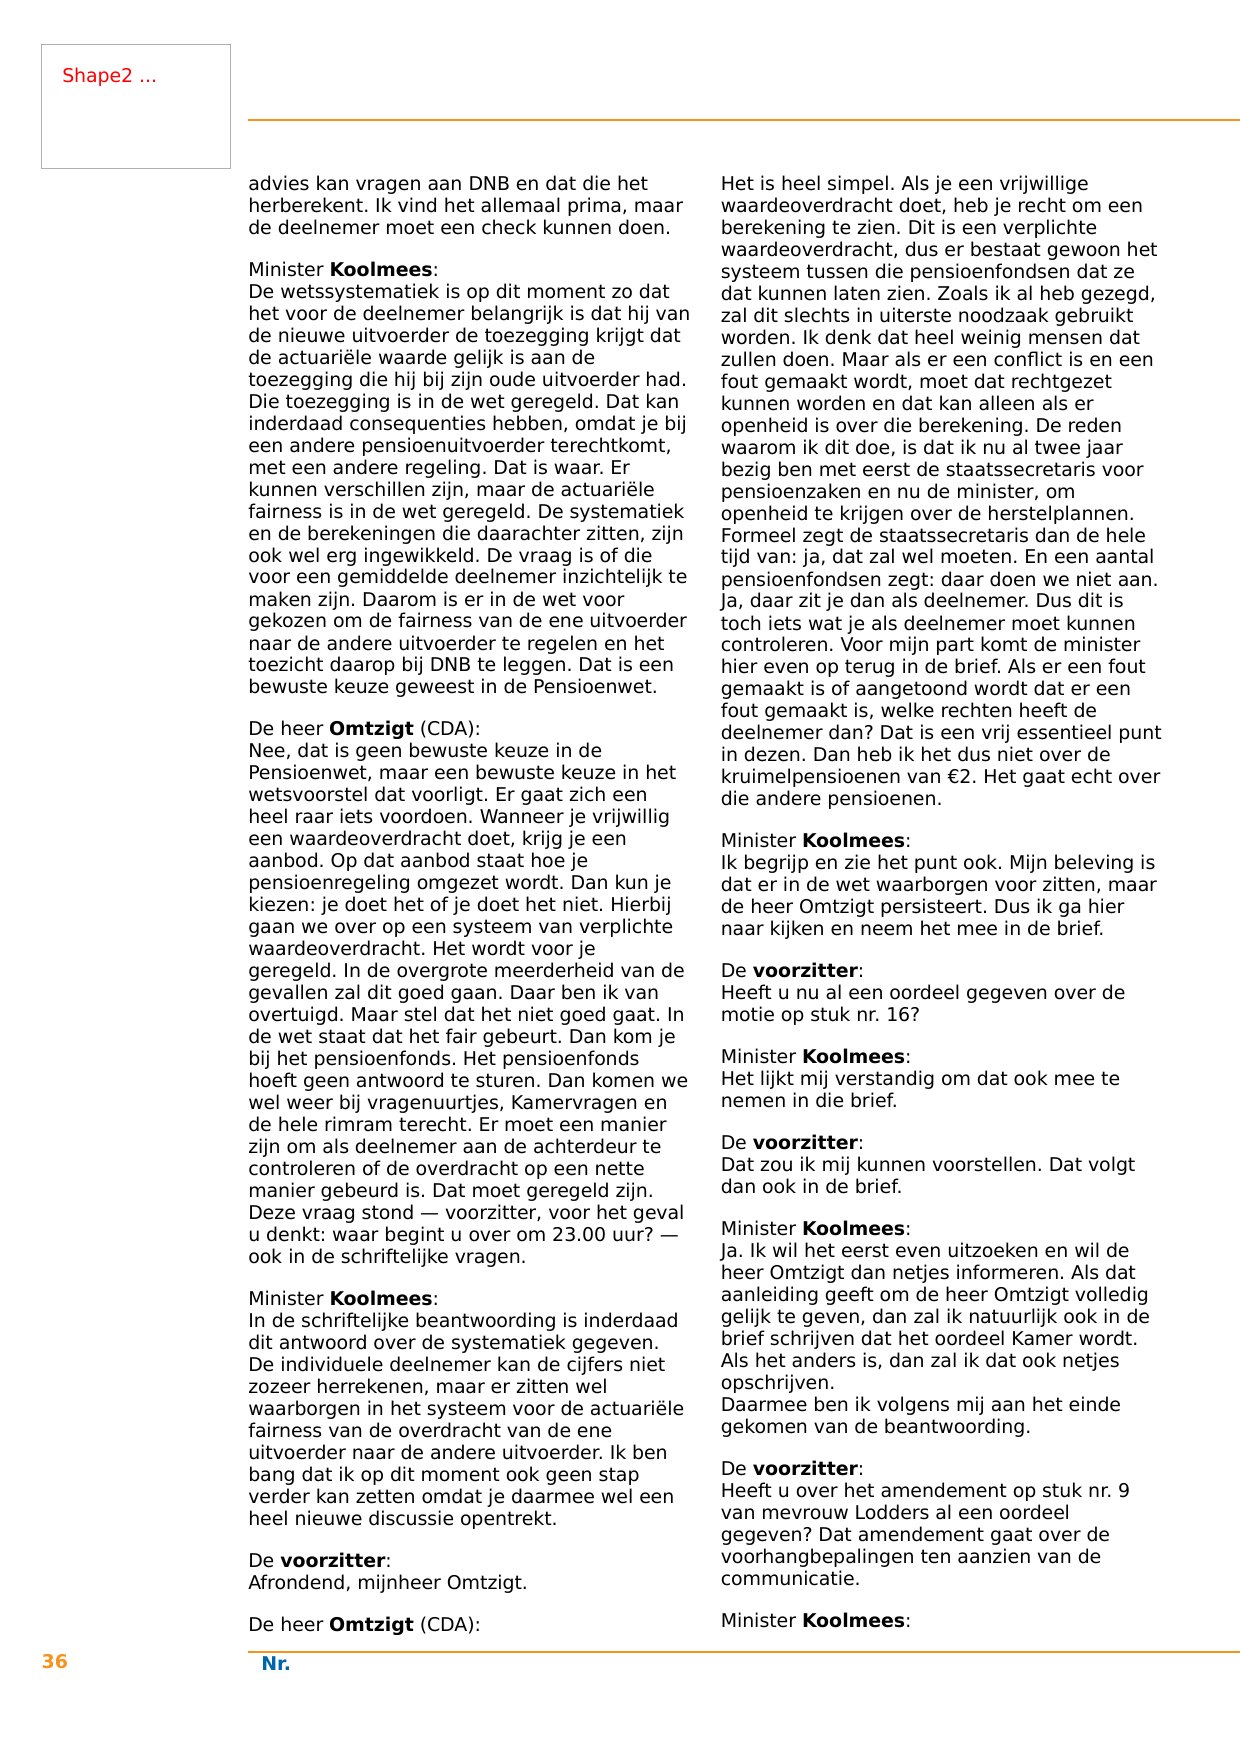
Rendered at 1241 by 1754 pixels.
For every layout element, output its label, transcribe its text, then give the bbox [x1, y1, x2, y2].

text De heer Omtzigt (CDA): [248, 718, 691, 740]
text In de schriftelijke beantwoording is inderdaad dit antwoord over de systematiek gegeven. De individuele deelnemer kan de cijfers niet zozeer herrekenen, maar er zitten wel waarborgen in het systeem voor de actuariële fairness van de overdracht van de ene uitvoerder naar de andere uitvoerder. Ik ben bang dat ik op dit moment ook geen stap verder kan zetten omdat je daarmee wel een heel nieuwe discussie opentrekt. [248, 1310, 691, 1529]
text Ja. Ik wil het eerst even uitzoeken en wil de heer Omtzigt dan netjes informeren. Als dat aanleiding geeft om de heer Omtzigt volledig gelijk te geven, dan zal ik natuurlijk ook in de brief schrijven dat het oordeel Kamer wordt. Als het anders is, dan zal ik dat ook netjes opschrijven. [721, 1240, 1163, 1394]
text Daarmee ben ik volgens mij aan het einde gekomen van de beantwoording. [721, 1394, 1163, 1438]
text Afrondend, mijnheer Omtzigt. [248, 1572, 691, 1593]
text Nee, dat is geen bewuste keuze in de Pensioenwet, maar een bewuste keuze in het wetsvoorstel dat voorligt. Er gaat zich een heel raar iets voordoen. Wanneer je vrijwillig een waardeoverdracht doet, krijg je een aanbod. Op dat aanbod staat hoe je pensioenregeling omgezet wordt. Dan kun je kiezen: je doet het of je doet het niet. Hierbij gaan we over op een systeem van verplichte waardeoverdracht. Het wordt voor je geregeld. In de overgrote meerderheid van de gevallen zal dit goed gaan. Daar ben ik van overtuigd. Maar stel dat het niet goed gaat. In de wet staat dat het fair gebeurt. Dan kom je bij het pensioenfonds. Het pensioenfonds hoeft geen antwoord te sturen. Dan komen we wel weer bij vragenuurtjes, Kamervragen en de hele rimram terecht. Er moet een manier zijn om als deelnemer aan de achterdeur te controleren of de overdracht op een nette manier gebeurd is. Dat moet geregeld zijn. Deze vraag stond — voorzitter, voor het geval u denkt: waar begint u over om 23.00 uur? — ook in de schriftelijke vragen. [248, 740, 691, 1268]
text advies kan vragen aan DNB en dat die het herberekent. Ik vind het allemaal prima, maar de deelnemer moet een check kunnen doen. [248, 173, 691, 239]
text Dat zou ik mij kunnen voorstellen. Dat volgt dan ook in de brief. [721, 1154, 1163, 1198]
text Het is heel simpel. Als je een vrijwillige waardeoverdracht doet, heb je recht om een berekening te zien. Dit is een verplichte waardeoverdracht, dus er bestaat gewoon het systeem tussen die pensioenfondsen dat ze dat kunnen laten zien. Zoals ik al heb gezegd, zal dit slechts in uiterste noodzaak gebruikt worden. Ik denk dat heel weinig mensen dat zullen doen. Maar als er een conflict is en een fout gemaakt wordt, moet dat rechtgezet kunnen worden en dat kan alleen als er openheid is over die berekening. De reden waarom ik dit doe, is dat ik nu al twee jaar bezig ben met eerst de staatssecretaris voor pensioenzaken en nu de minister, om openheid te krijgen over de herstelplannen. Formeel zegt de staatssecretaris dan de hele tijd van: ja, dat zal wel moeten. En een aantal pensioenfondsen zegt: daar doen we niet aan. Ja, daar zit je dan als deelnemer. Dus dit is toch iets wat je als deelnemer moet kunnen controleren. Voor mijn part komt de minister hier even op terug in de brief. Als er een fout gemaakt is of aangetoond wordt dat er een fout gemaakt is, welke rechten heeft de deelnemer dan? Dat is een vrij essentieel punt in dezen. Dan heb ik het dus niet over de kruimelpensioenen van €2. Het gaat echt over die andere pensioenen. [721, 173, 1163, 810]
text Heeft u nu al een oordeel gegeven over de motie op stuk nr. 16? [721, 982, 1163, 1026]
text Minister Koolmees: [248, 259, 691, 281]
text Heeft u over het amendement op stuk nr. 9 van mevrouw Lodders al een oordeel gegeven? Dat amendement gaat over de voorhangbepalingen ten aanzien van de communicatie. [721, 1480, 1163, 1589]
text Minister Koolmees: [721, 1609, 1163, 1632]
text De wetssystematiek is op dit moment zo dat het voor de deelnemer belangrijk is dat hij van de nieuwe uitvoerder de toezegging krijgt dat de actuariële waarde gelijk is aan de toezegging die hij bij zijn oude uitvoerder had. Die toezegging is in de wet geregeld. Dat kan inderdaad consequenties hebben, omdat je bij een andere pensioenuitvoerder terechtkomt, met een andere regeling. Dat is waar. Er kunnen verschillen zijn, maar de actuariële fairness is in de wet geregeld. De systematiek en de berekeningen die daarachter zitten, zijn ook wel erg ingewikkeld. De vraag is of die voor een gemiddelde deelnemer inzichtelijk te maken zijn. Daarom is er in de wet voor gekozen om de fairness van de ene uitvoerder naar de andere uitvoerder te regelen en het toezicht daarop bij DNB te leggen. Dat is een bewuste keuze geweest in de Pensioenwet. [248, 281, 691, 698]
text De voorzitter: [721, 1132, 1163, 1154]
text Ik begrijp en zie het punt ook. Mijn beleving is dat er in de wet waarborgen voor zitten, maar de heer Omtzigt persisteert. Dus ik ga hier naar kijken en neem het mee in de brief. [721, 852, 1163, 940]
text Het lijkt mij verstandig om dat ook mee te nemen in die brief. [721, 1068, 1163, 1112]
text De voorzitter: [721, 960, 1163, 982]
text De voorzitter: [721, 1458, 1163, 1480]
text Minister Koolmees: [248, 1288, 691, 1310]
text Minister Koolmees: [721, 1046, 1163, 1068]
text Minister Koolmees: [721, 1218, 1163, 1240]
text Minister Koolmees: [721, 830, 1163, 852]
text De heer Omtzigt (CDA): [248, 1613, 691, 1636]
text De voorzitter: [248, 1549, 691, 1572]
